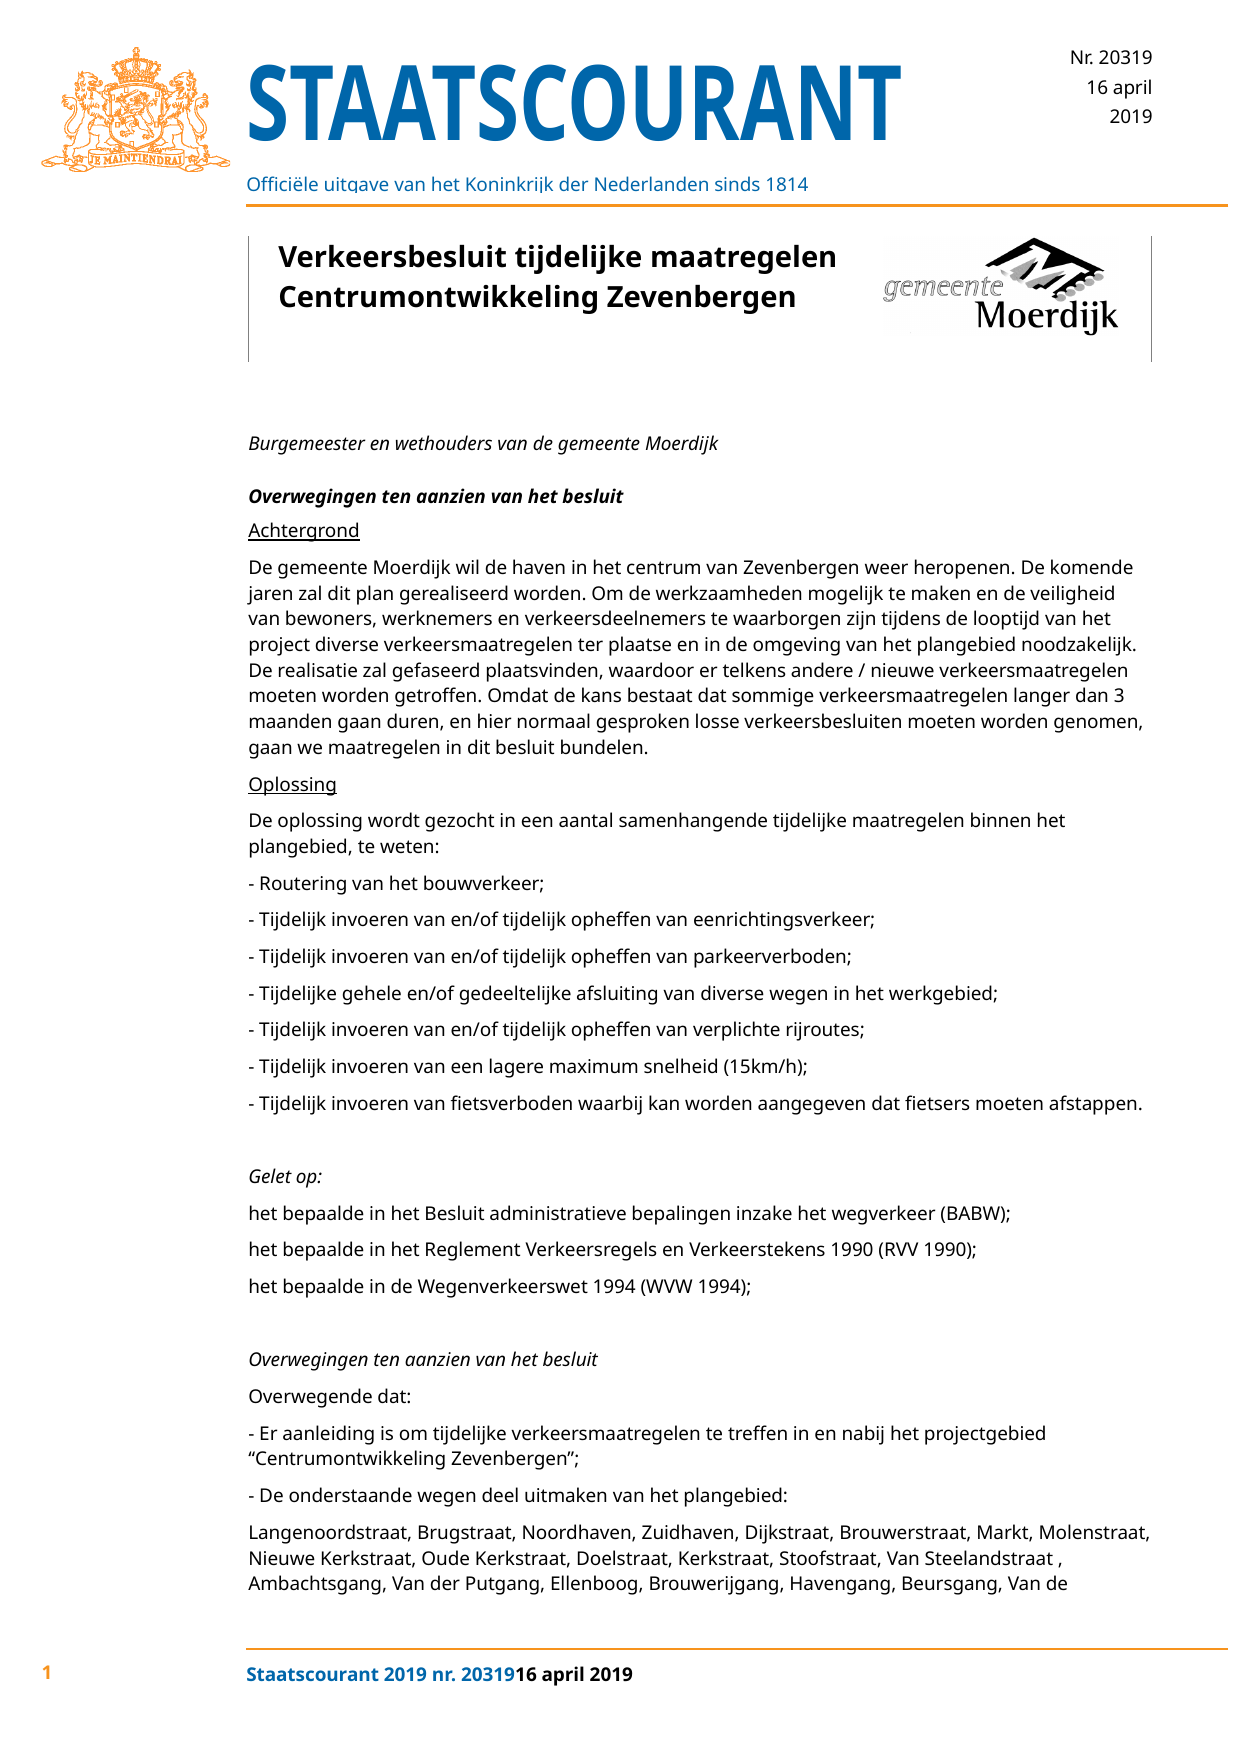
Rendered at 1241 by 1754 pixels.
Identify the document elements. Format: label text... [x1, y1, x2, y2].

text het bepaalde in de Wegenverkeerswet 1994 (WVW 1994); [248, 1273, 1152, 1299]
picture [41, 47, 231, 172]
text Oplossing [248, 771, 1152, 797]
text Gelet op: [248, 1163, 1152, 1189]
text - Routering van het bouwverkeer; [248, 870, 1152, 896]
table_header Verkeersbesluit tijdelijke maatregelen Centrumontwikkeling Zevenbergen [249, 236, 850, 362]
text - Tijdelijk invoeren van fietsverboden waarbij kan worden aangegeven dat fietsers moeten afstappen. [248, 1090, 1152, 1116]
text - Er aanleiding is om tijdelijke verkeersmaatregelen te treffen in en nabij het projectgebied “Centrumontwikkeling Zevenbergen”; [248, 1420, 1152, 1471]
picture [882, 236, 1119, 336]
text Achtergrond [248, 517, 1152, 543]
text - Tijdelijke gehele en/of gedeeltelijke afsluiting van diverse wegen in het werkgebied; [248, 980, 1152, 1006]
text - Tijdelijk invoeren van en/of tijdelijk opheffen van eenrichtingsverkeer; [248, 907, 1152, 932]
text het bepaalde in het Besluit administratieve bepalingen inzake het wegverkeer (BABW); [248, 1200, 1152, 1226]
text Overwegende dat: [248, 1383, 1152, 1409]
text - Tijdelijk invoeren van en/of tijdelijk opheffen van parkeerverboden; [248, 943, 1152, 969]
table_header [850, 236, 1151, 362]
text Overwegingen ten aanzien van het besluit [248, 1347, 1152, 1372]
text - De onderstaande wegen deel uitmaken van het plangebied: [248, 1482, 1152, 1508]
text Overwegingen ten aanzien van het besluit [248, 483, 1152, 509]
text Burgemeester en wethouders van de gemeente Moerdijk [248, 431, 1152, 456]
text De gemeente Moerdijk wil de haven in het centrum van Zevenbergen weer heropenen. De komende jaren zal dit plan gerealiseerd worden. Om de werkzaamheden mogelijk te maken en de veiligheid van bewoners, werknemers en verkeersdeelnemers te waarborgen zijn tijdens de looptijd van het project diverse verkeersmaatregelen ter plaatse en in de omgeving van het plangebied noodzakelijk. De realisatie zal gefaseerd plaatsvinden, waardoor er telkens andere / nieuwe verkeersmaatregelen moeten worden getroffen. Omdat de kans bestaat dat sommige verkeersmaatregelen langer dan 3 maanden gaan duren, en hier normaal gesproken losse verkeersbesluiten moeten worden genomen, gaan we maatregelen in dit besluit bundelen. [248, 554, 1152, 760]
text - Tijdelijk invoeren van en/of tijdelijk opheffen van verplichte rijroutes; [248, 1017, 1152, 1042]
text Langenoordstraat, Brugstraat, Noordhaven, Zuidhaven, Dijkstraat, Brouwerstraat, Markt, Molenstraat, Nieuwe Kerkstraat, Oude Kerkstraat, Doelstraat, Kerkstraat, Stoofstraat, Van Steelandstraat , Ambachtsgang, Van der Putgang, Ellenboog, Brouwerijgang, Havengang, Beursgang, Van de [248, 1519, 1152, 1596]
text - Tijdelijk invoeren van een lagere maximum snelheid (15km/h); [248, 1053, 1152, 1079]
text De oplossing wordt gezocht in een aantal samenhangende tijdelijke maatregelen binnen het plangebied, te weten: [248, 807, 1152, 859]
text het bepaalde in het Reglement Verkeersregels en Verkeerstekens 1990 (RVV 1990); [248, 1237, 1152, 1262]
